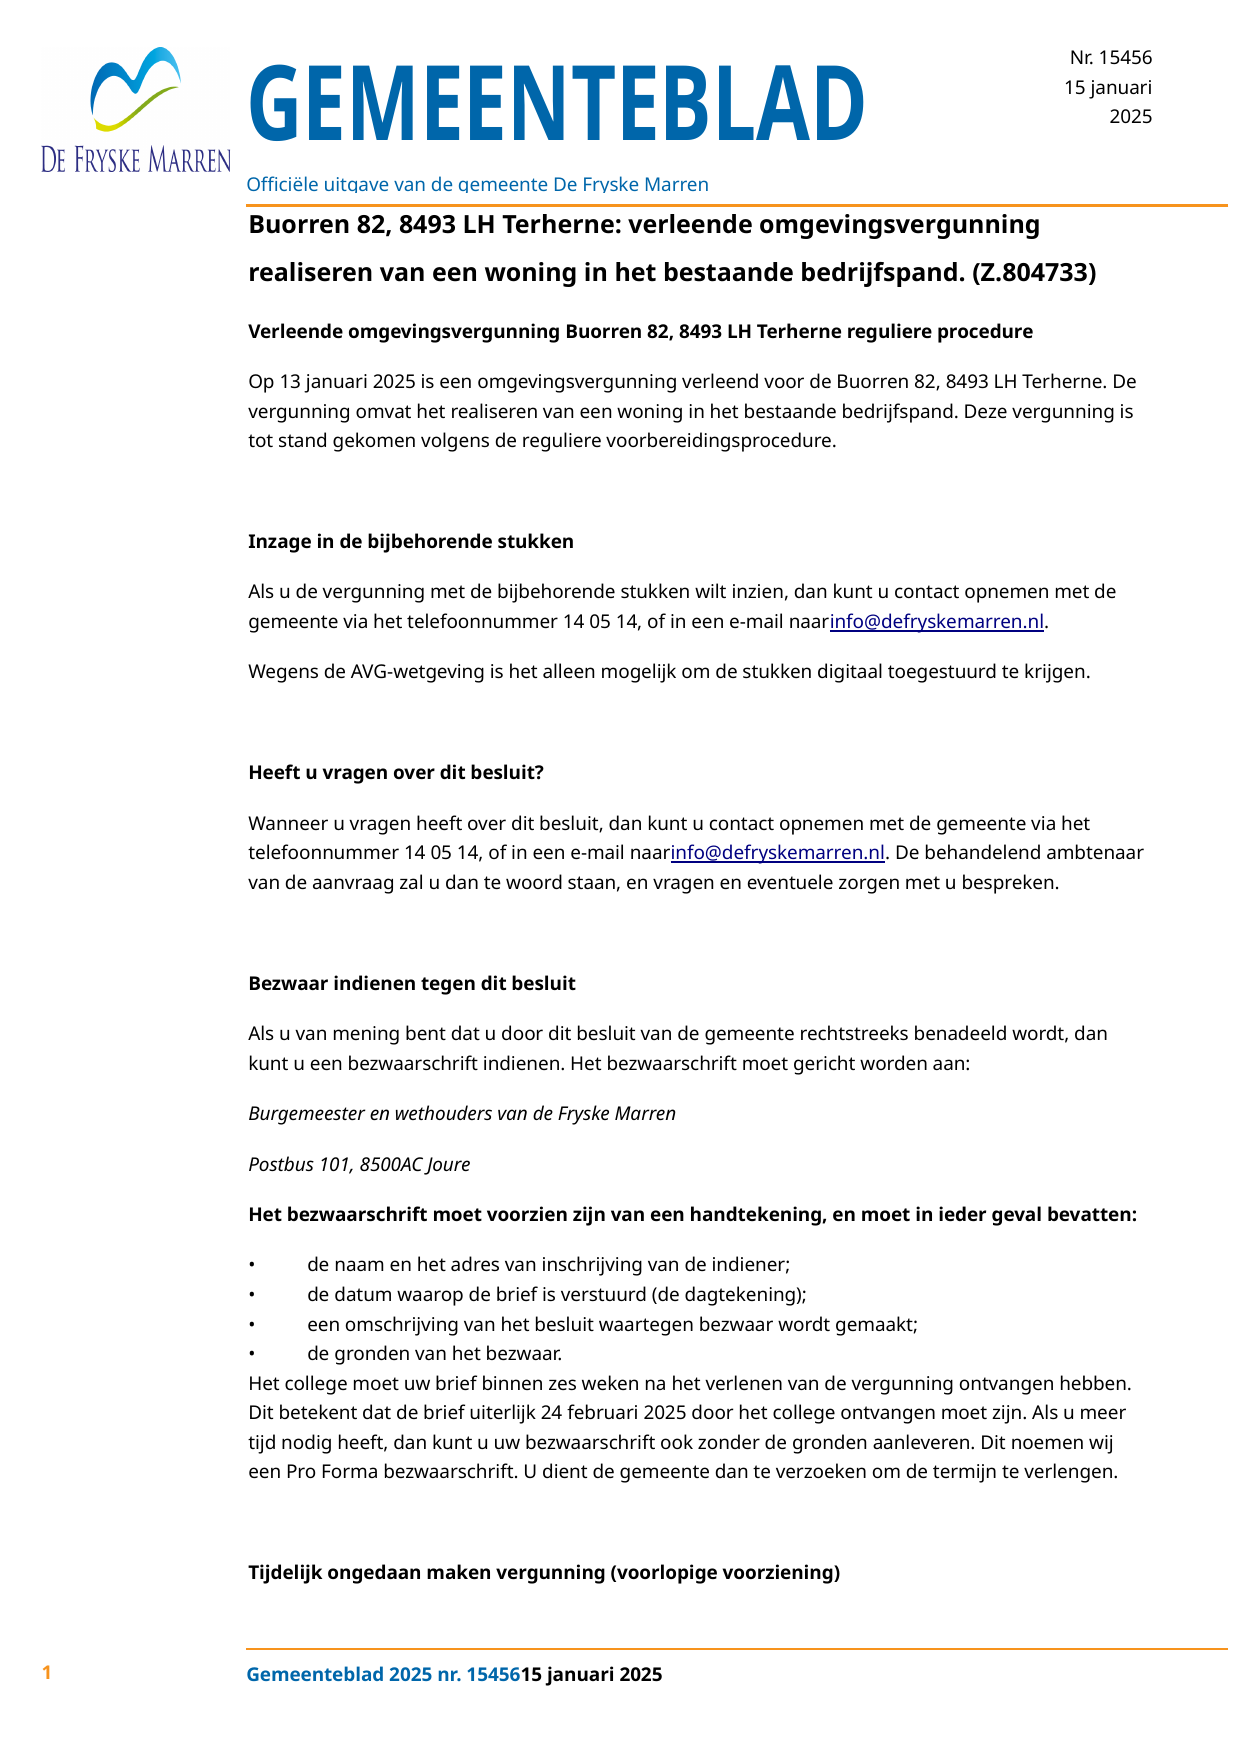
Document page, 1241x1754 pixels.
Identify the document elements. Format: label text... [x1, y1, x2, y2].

list de naam en het adres van inschrijving van de indiener; [248, 1252, 1152, 1277]
text Op 13 januari 2025 is een omgevingsvergunning verleend voor de Buorren 82, 8493 LH Terherne. De vergunning omvat het realiseren van een woning in het bestaande bedrijfspand. Deze vergunning is tot stand gekomen volgens de reguliere voorbereidingsprocedure. [248, 368, 1152, 453]
picture [41, 47, 231, 172]
text Burgemeester en wethouders van de Fryske Marren [248, 1100, 1152, 1126]
list de gronden van het bezwaar. [248, 1340, 1152, 1366]
list een omschrijving van het besluit waartegen bezwaar wordt gemaakt; [248, 1311, 1152, 1337]
text Het bezwaarschrift moet voorzien zijn van een handtekening, en moet in ieder geval bevatten: [248, 1201, 1152, 1227]
text Verleende omgevingsvergunning Buorren 82, 8493 LH Terherne reguliere procedure [248, 318, 1152, 344]
text Tijdelijk ongedaan maken vergunning (voorlopige voorziening) [248, 1559, 1152, 1585]
list de datum waarop de brief is verstuurd (de dagtekening); [248, 1281, 1152, 1307]
text Buorren 82, 8493 LH Terherne: verleende omgevingsvergunning realiseren van een woning in het bestaande bedrijfspand. (Z.804733) [248, 207, 1152, 288]
text Het college moet uw brief binnen zes weken na het verlenen van de vergunning ontvangen hebben. Dit betekent dat de brief uiterlijk 24 februari 2025 door het college ontvangen moet zijn. Als u meer tijd nodig heeft, dan kunt u uw bezwaarschrift ook zonder de gronden aanleveren. Dit noemen wij een Pro Forma bezwaarschrift. U dient de gemeente dan te verzoeken om de termijn te verlengen. [248, 1370, 1152, 1484]
text Postbus 101, 8500AC Joure [248, 1151, 1152, 1177]
text Wanneer u vragen heeft over dit besluit, dan kunt u contact opnemen met de gemeente via het telefoonnummer 14 05 14, of in een e-mail naarinfo@defryskemarren.nl. De behandelend ambtenaar van de aanvraag zal u dan te woord staan, en vragen en eventuele zorgen met u bespreken. [248, 810, 1152, 895]
text Inzage in de bijbehorende stukken [248, 528, 1152, 554]
text Bezwaar indienen tegen dit besluit [248, 970, 1152, 996]
text Als u van mening bent dat u door dit besluit van de gemeente rechtstreeks benadeeld wordt, dan kunt u een bezwaarschrift indienen. Het bezwaarschrift moet gericht worden aan: [248, 1020, 1152, 1076]
text Als u de vergunning met de bijbehorende stukken wilt inzien, dan kunt u contact opnemen met de gemeente via het telefoonnummer 14 05 14, of in een e-mail naarinfo@defryskemarren.nl. [248, 579, 1152, 634]
text Wegens de AVG-wetgeving is het alleen mogelijk om de stukken digitaal toegestuurd te krijgen. [248, 659, 1152, 684]
text Heeft u vragen over dit besluit? [248, 759, 1152, 785]
